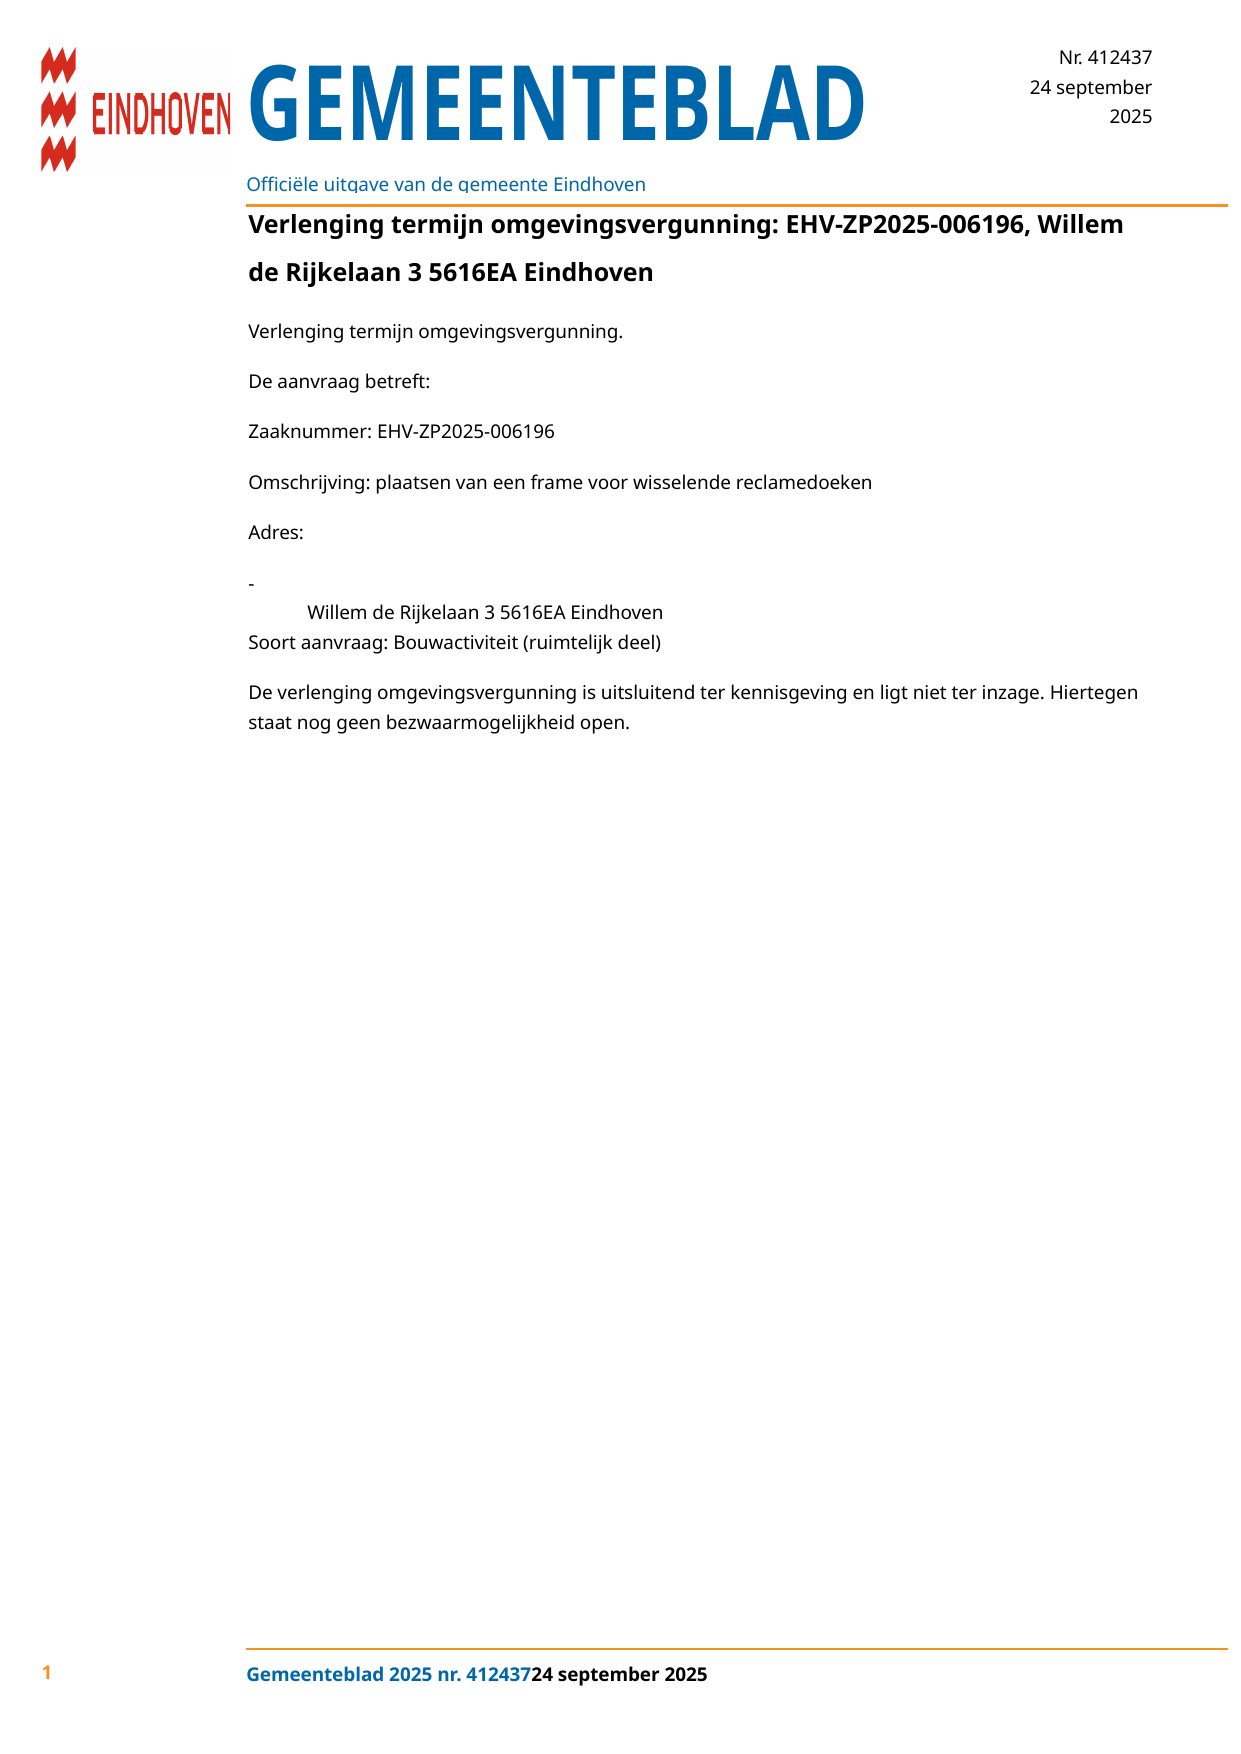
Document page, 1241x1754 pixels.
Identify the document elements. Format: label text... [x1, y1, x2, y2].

text Adres: [248, 519, 1152, 545]
text Zaaknummer: EHV-ZP2025-006196 [248, 419, 1152, 444]
picture [41, 47, 231, 172]
text Soort aanvraag: Bouwactiviteit (ruimtelijk deel) [248, 629, 1152, 655]
text De aanvraag betreft: [248, 368, 1152, 394]
list Willem de Rijkelaan 3 5616EA Eindhoven [248, 599, 1152, 625]
text Verlenging termijn omgevingsvergunning: EHV-ZP2025-006196, Willem de Rijkelaan 3 5616EA Eindhoven [248, 207, 1152, 288]
text Verlenging termijn omgevingsvergunning. [248, 318, 1152, 344]
text Omschrijving: plaatsen van een frame voor wisselende reclamedoeken [248, 469, 1152, 495]
text De verlenging omgevingsvergunning is uitsluitend ter kennisgeving en ligt niet ter inzage. Hiertegen staat nog geen bezwaarmogelijkheid open. [248, 679, 1152, 735]
